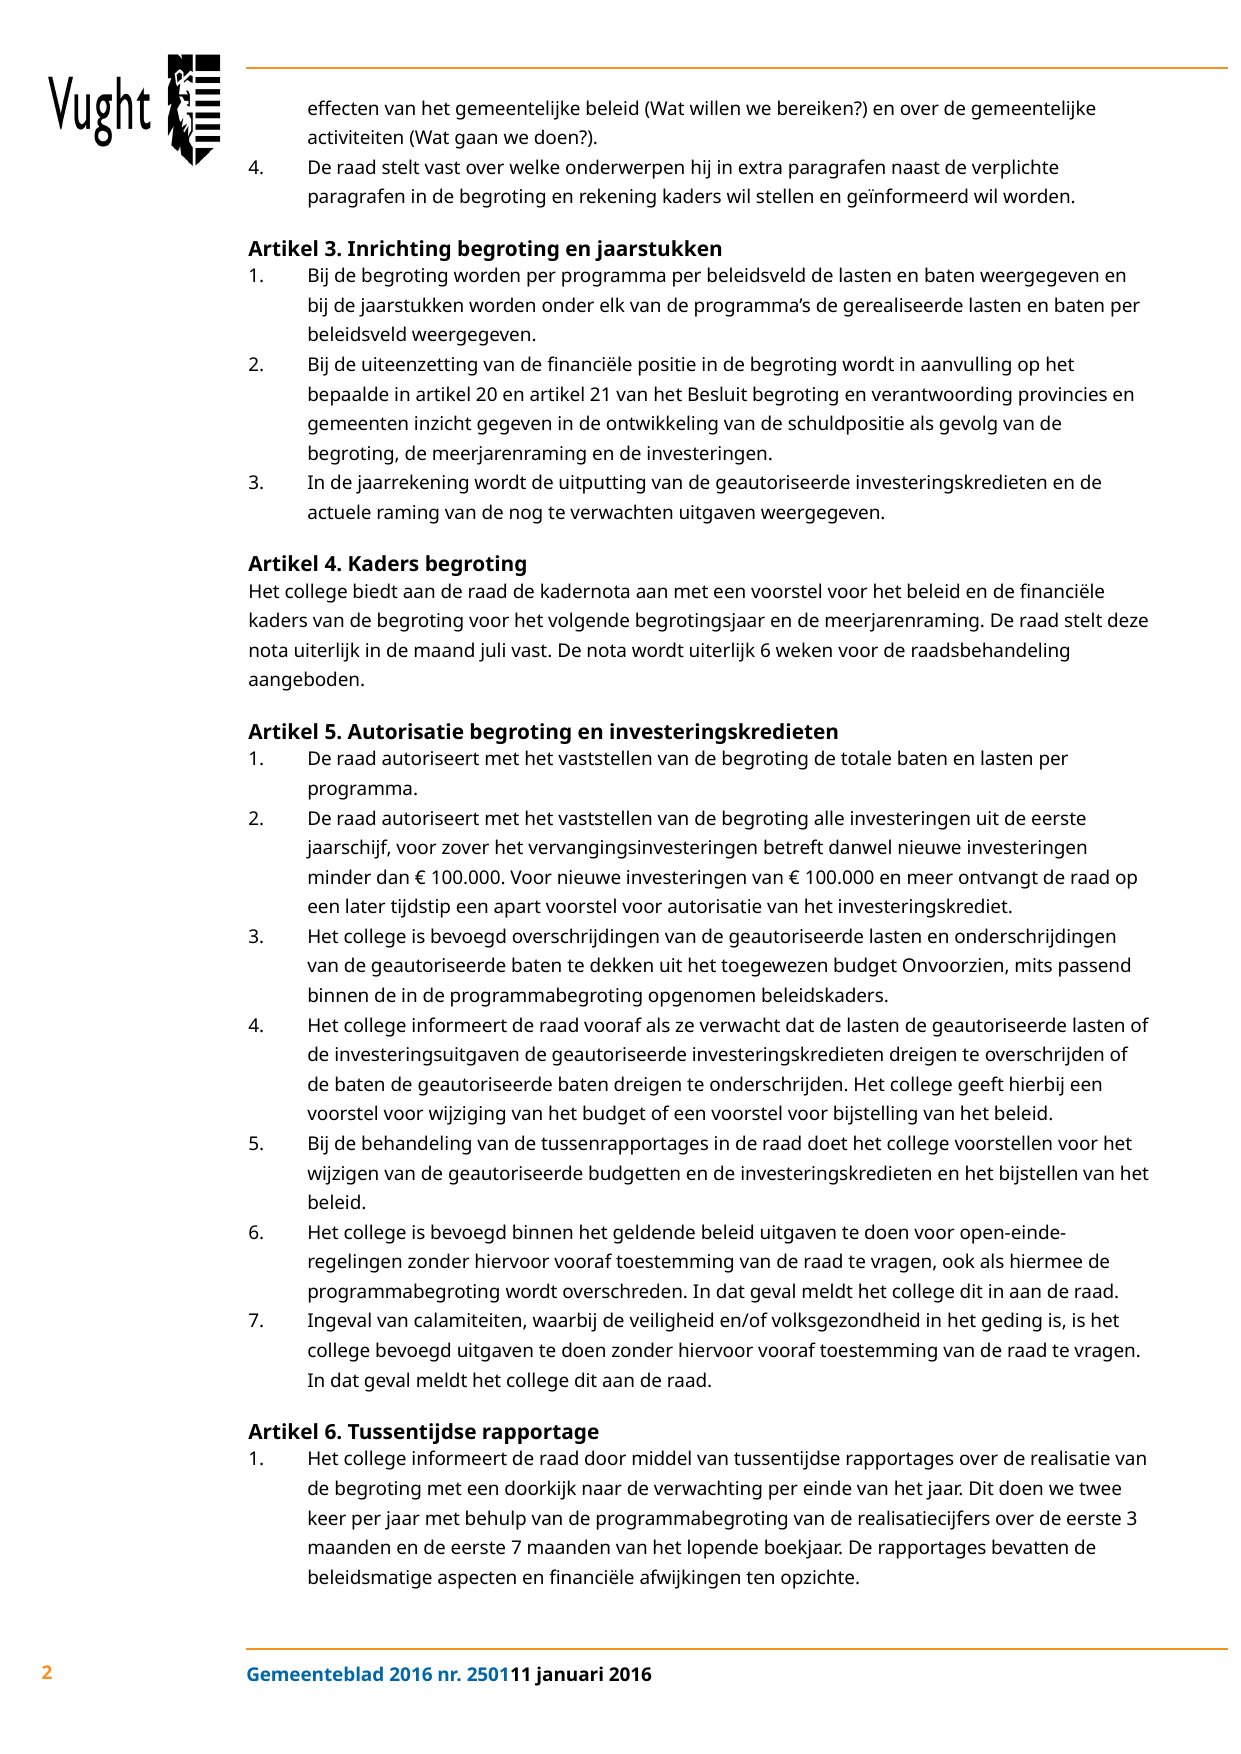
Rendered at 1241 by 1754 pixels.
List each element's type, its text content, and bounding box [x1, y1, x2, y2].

list effecten van het gemeentelijke beleid (Wat willen we bereiken?) en over de gemeentelijke activiteiten (Wat gaan we doen?). [248, 95, 1152, 150]
text Artikel 4. Kaders begroting [248, 549, 1152, 578]
text Artikel 5. Autorisatie begroting en investeringskredieten [248, 717, 1152, 746]
list Het college informeert de raad door middel van tussentijdse rapportages over de realisatie van de begroting met een doorkijk naar de verwachting per einde van het jaar. Dit doen we twee keer per jaar met behulp van de programmabegroting van de realisatiecijfers over de eerste 3 maanden en de eerste 7 maanden van het lopende boekjaar. De rapportages bevatten de beleidsmatige aspecten en financiële afwijkingen ten opzichte. [248, 1446, 1152, 1590]
text Artikel 6. Tussentijdse rapportage [248, 1417, 1152, 1446]
list De raad stelt vast over welke onderwerpen hij in extra paragrafen naast de verplichte paragrafen in de begroting en rekening kaders wil stellen en geïnformeerd wil worden. [248, 154, 1152, 209]
list De raad autoriseert met het vaststellen van de begroting de totale baten en lasten per programma. [248, 746, 1152, 801]
list Het college is bevoegd overschrijdingen van de geautoriseerde lasten en onderschrijdingen van de geautoriseerde baten te dekken uit het toegewezen budget Onvoorzien, mits passend binnen de in de programmabegroting opgenomen beleidskaders. [248, 923, 1152, 1008]
list In de jaarrekening wordt de uitputting van de geautoriseerde investeringskredieten en de actuele raming van de nog te verwachten uitgaven weergegeven. [248, 469, 1152, 525]
list Het college is bevoegd binnen het geldende beleid uitgaven te doen voor open-einde-regelingen zonder hiervoor vooraf toestemming van de raad te vragen, ook als hiermee de programmabegroting wordt overschreden. In dat geval meldt het college dit in aan de raad. [248, 1219, 1152, 1304]
text Artikel 3. Inrichting begroting en jaarstukken [248, 234, 1152, 262]
list Ingeval van calamiteiten, waarbij de veiligheid en/of volksgezondheid in het geding is, is het college bevoegd uitgaven te doen zonder hiervoor vooraf toestemming van de raad te vragen. In dat geval meldt het college dit aan de raad. [248, 1308, 1152, 1392]
list Bij de behandeling van de tussenrapportages in de raad doet het college voorstellen voor het wijzigen van de geautoriseerde budgetten en de investeringskredieten en het bijstellen van het beleid. [248, 1130, 1152, 1215]
list De raad autoriseert met het vaststellen van de begroting alle investeringen uit de eerste jaarschijf, voor zover het vervangingsinvesteringen betreft danwel nieuwe investeringen minder dan € 100.000. Voor nieuwe investeringen van € 100.000 en meer ontvangt de raad op een later tijdstip een apart voorstel voor autorisatie van het investeringskrediet. [248, 805, 1152, 919]
list Bij de begroting worden per programma per beleidsveld de lasten en baten weergegeven en bij de jaarstukken worden onder elk van de programma’s de gerealiseerde lasten en baten per beleidsveld weergegeven. [248, 262, 1152, 347]
list Het college informeert de raad vooraf als ze verwacht dat de lasten de geautoriseerde lasten of de investeringsuitgaven de geautoriseerde investeringskredieten dreigen te overschrijden of de baten de geautoriseerde baten dreigen te onderschrijden. Het college geeft hierbij een voorstel voor wijziging van het budget of een voorstel voor bijstelling van het beleid. [248, 1012, 1152, 1126]
text Het college biedt aan de raad de kadernota aan met een voorstel voor het beleid en de financiële kaders van de begroting voor het volgende begrotingsjaar en de meerjarenraming. De raad stelt deze nota uiterlijk in de maand juli vast. De nota wordt uiterlijk 6 weken voor de raadsbehandeling aangeboden. [248, 578, 1152, 692]
picture [41, 47, 231, 172]
list Bij de uiteenzetting van de financiële positie in de begroting wordt in aanvulling op het bepaalde in artikel 20 en artikel 21 van het Besluit begroting en verantwoording provincies en gemeenten inzicht gegeven in de ontwikkeling van de schuldpositie als gevolg van de begroting, de meerjarenraming en de investeringen. [248, 351, 1152, 466]
